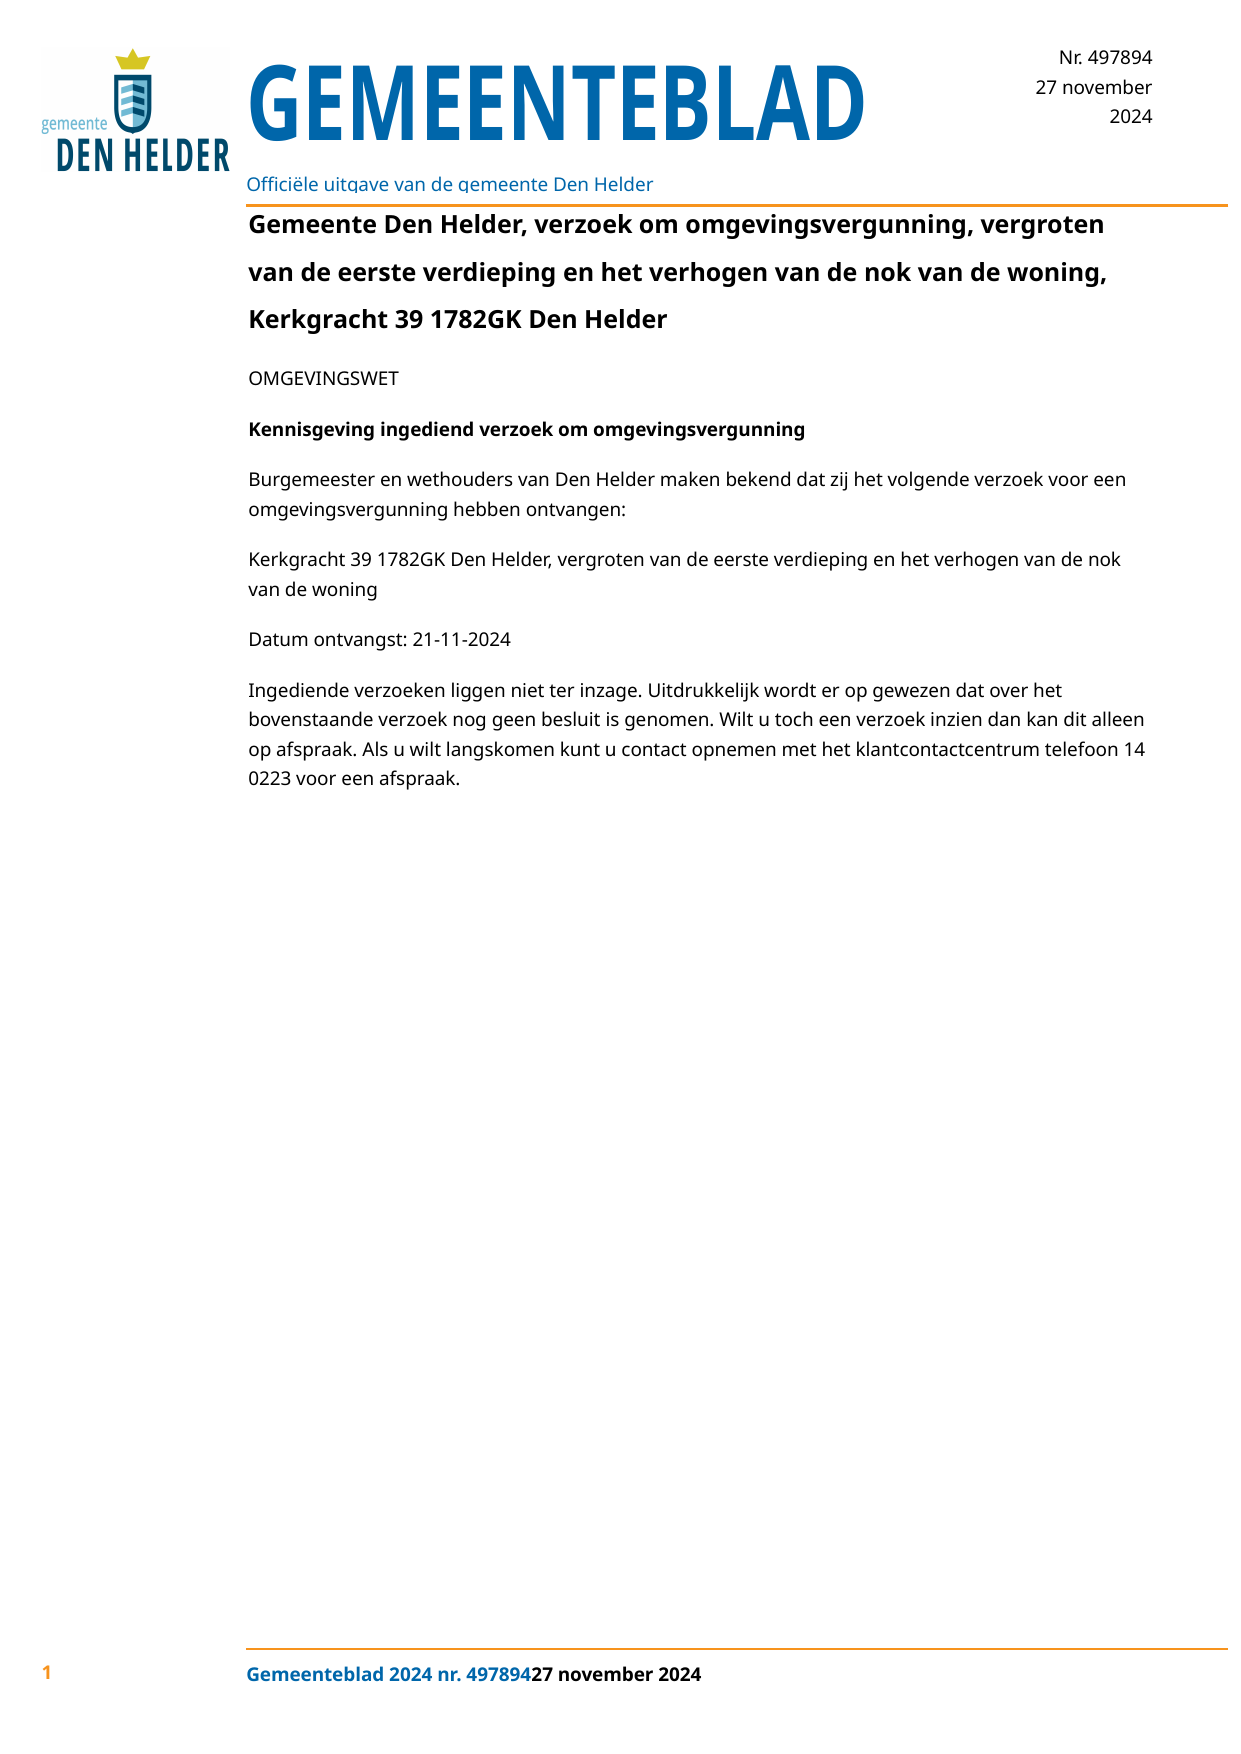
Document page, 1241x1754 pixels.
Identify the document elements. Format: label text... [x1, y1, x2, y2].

picture [63, 144, 68, 165]
text OMGEVINGSWET [248, 366, 1152, 391]
picture [182, 144, 187, 165]
picture [220, 160, 224, 172]
text Kerkgracht 39 1782GK Den Helder, vergroten van de eerste verdieping en het verhogen van de nok van de woning [248, 546, 1152, 602]
text Ingediende verzoeken liggen niet ter inzage. Uitdrukkelijk wordt er op gewezen dat over het bovenstaande verzoek nog geen besluit is genomen. Wilt u toch een verzoek inzien dan kan dit alleen op afspraak. Als u wilt langskomen kunt u contact opnemen met het klantcontactcentrum telefoon 14 0223 voor een afspraak. [248, 677, 1152, 791]
picture [41, 47, 231, 172]
text Kennisgeving ingediend verzoek om omgevingsvergunning [248, 416, 1152, 442]
picture [100, 154, 106, 172]
text Burgemeester en wethouders van Den Helder maken bekend dat zij het volgende verzoek voor een omgevingsvergunning hebben ontvangen: [248, 466, 1152, 522]
text Gemeente Den Helder, verzoek om omgevingsvergunning, vergroten van de eerste verdieping en het verhogen van de nok van de woning, Kerkgracht 39 1782GK Den Helder [248, 207, 1152, 336]
picture [130, 157, 135, 172]
text Datum ontvangst: 21-11-2024 [248, 626, 1152, 652]
